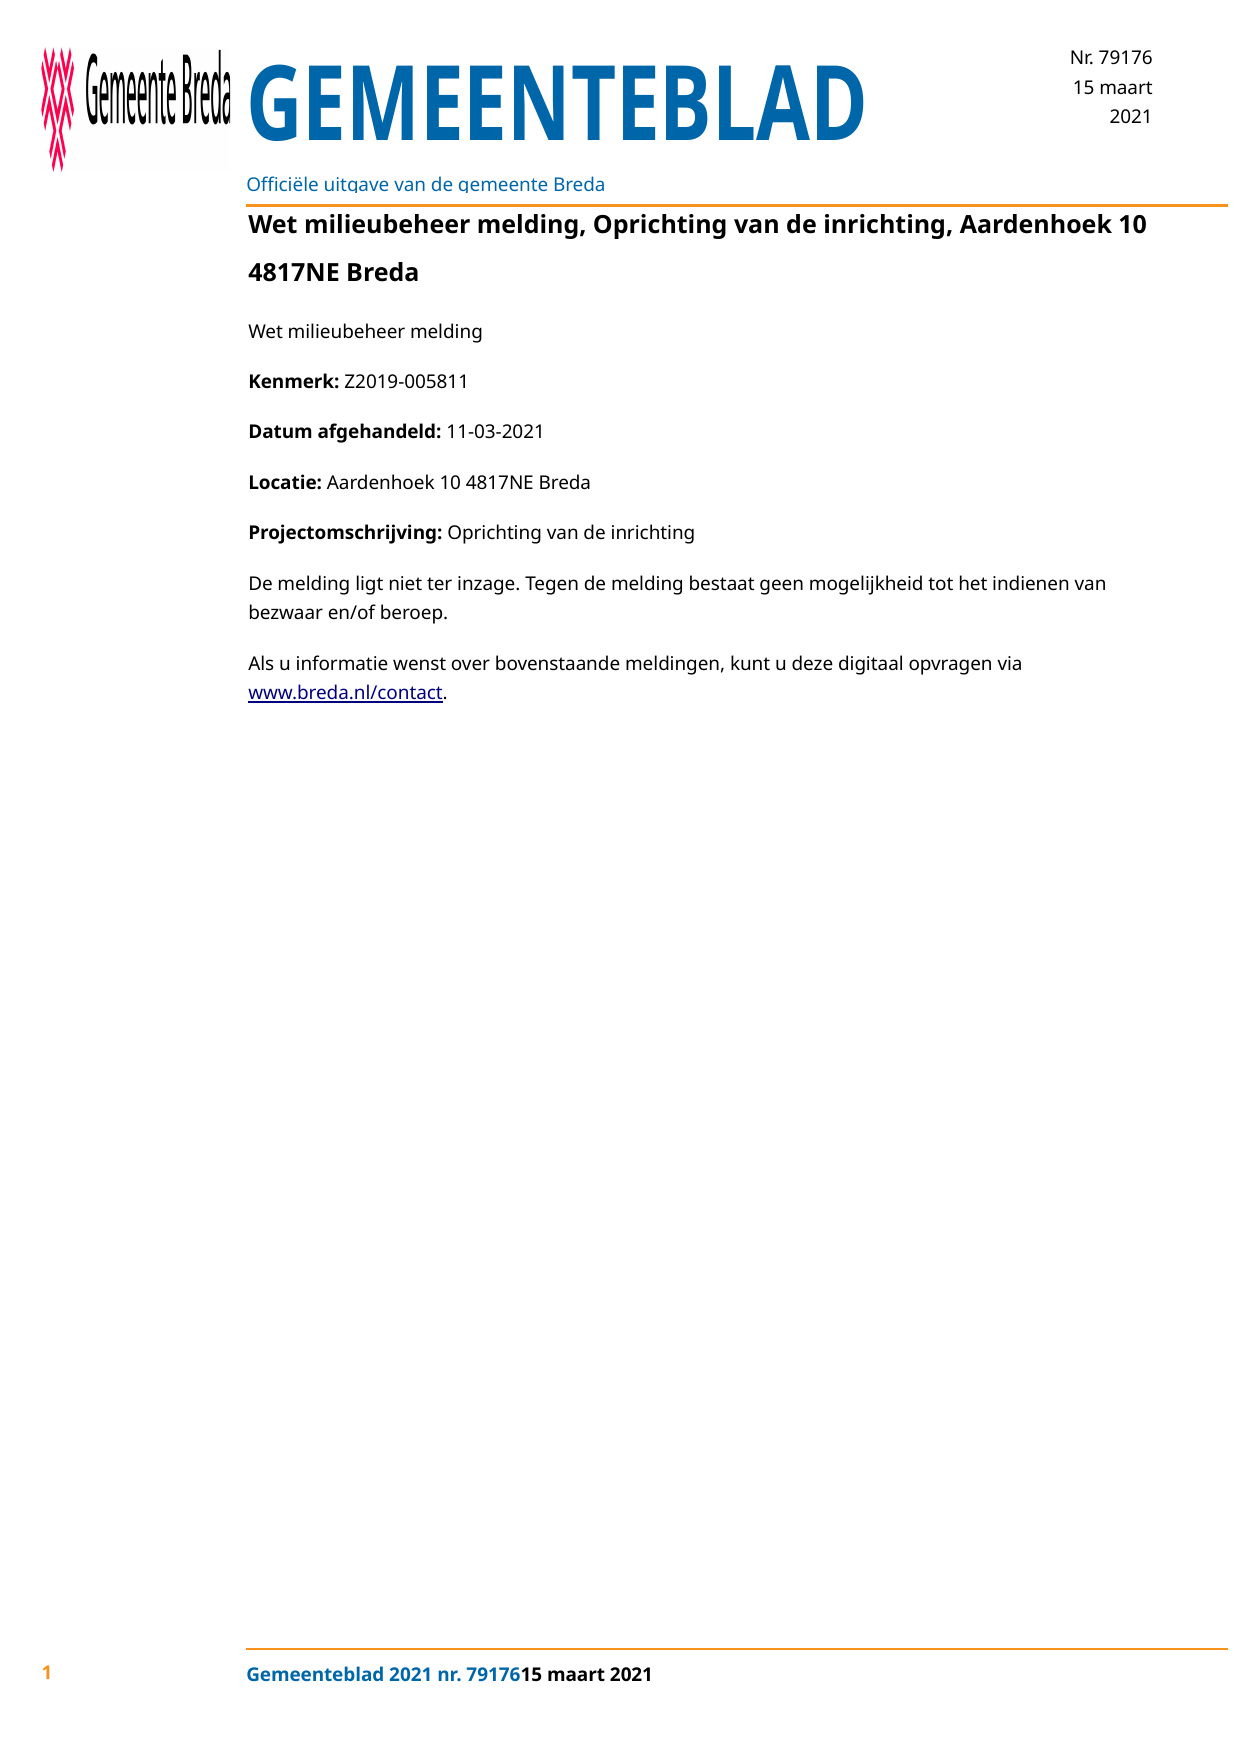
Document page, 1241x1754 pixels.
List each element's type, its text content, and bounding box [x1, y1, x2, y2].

text Datum afgehandeld: 11-03-2021 [248, 419, 1152, 444]
text Wet milieubeheer melding [248, 318, 1152, 344]
text Wet milieubeheer melding, Oprichting van de inrichting, Aardenhoek 10 4817NE Breda [248, 207, 1152, 288]
picture [41, 47, 231, 172]
text Kenmerk: Z2019-005811 [248, 368, 1152, 394]
text Locatie: Aardenhoek 10 4817NE Breda [248, 469, 1152, 495]
text Als u informatie wenst over bovenstaande meldingen, kunt u deze digitaal opvragen via www.breda.nl/contact. [248, 650, 1152, 705]
text Projectomschrijving: Oprichting van de inrichting [248, 519, 1152, 545]
text De melding ligt niet ter inzage. Tegen de melding bestaat geen mogelijkheid tot het indienen van bezwaar en/of beroep. [248, 570, 1152, 625]
